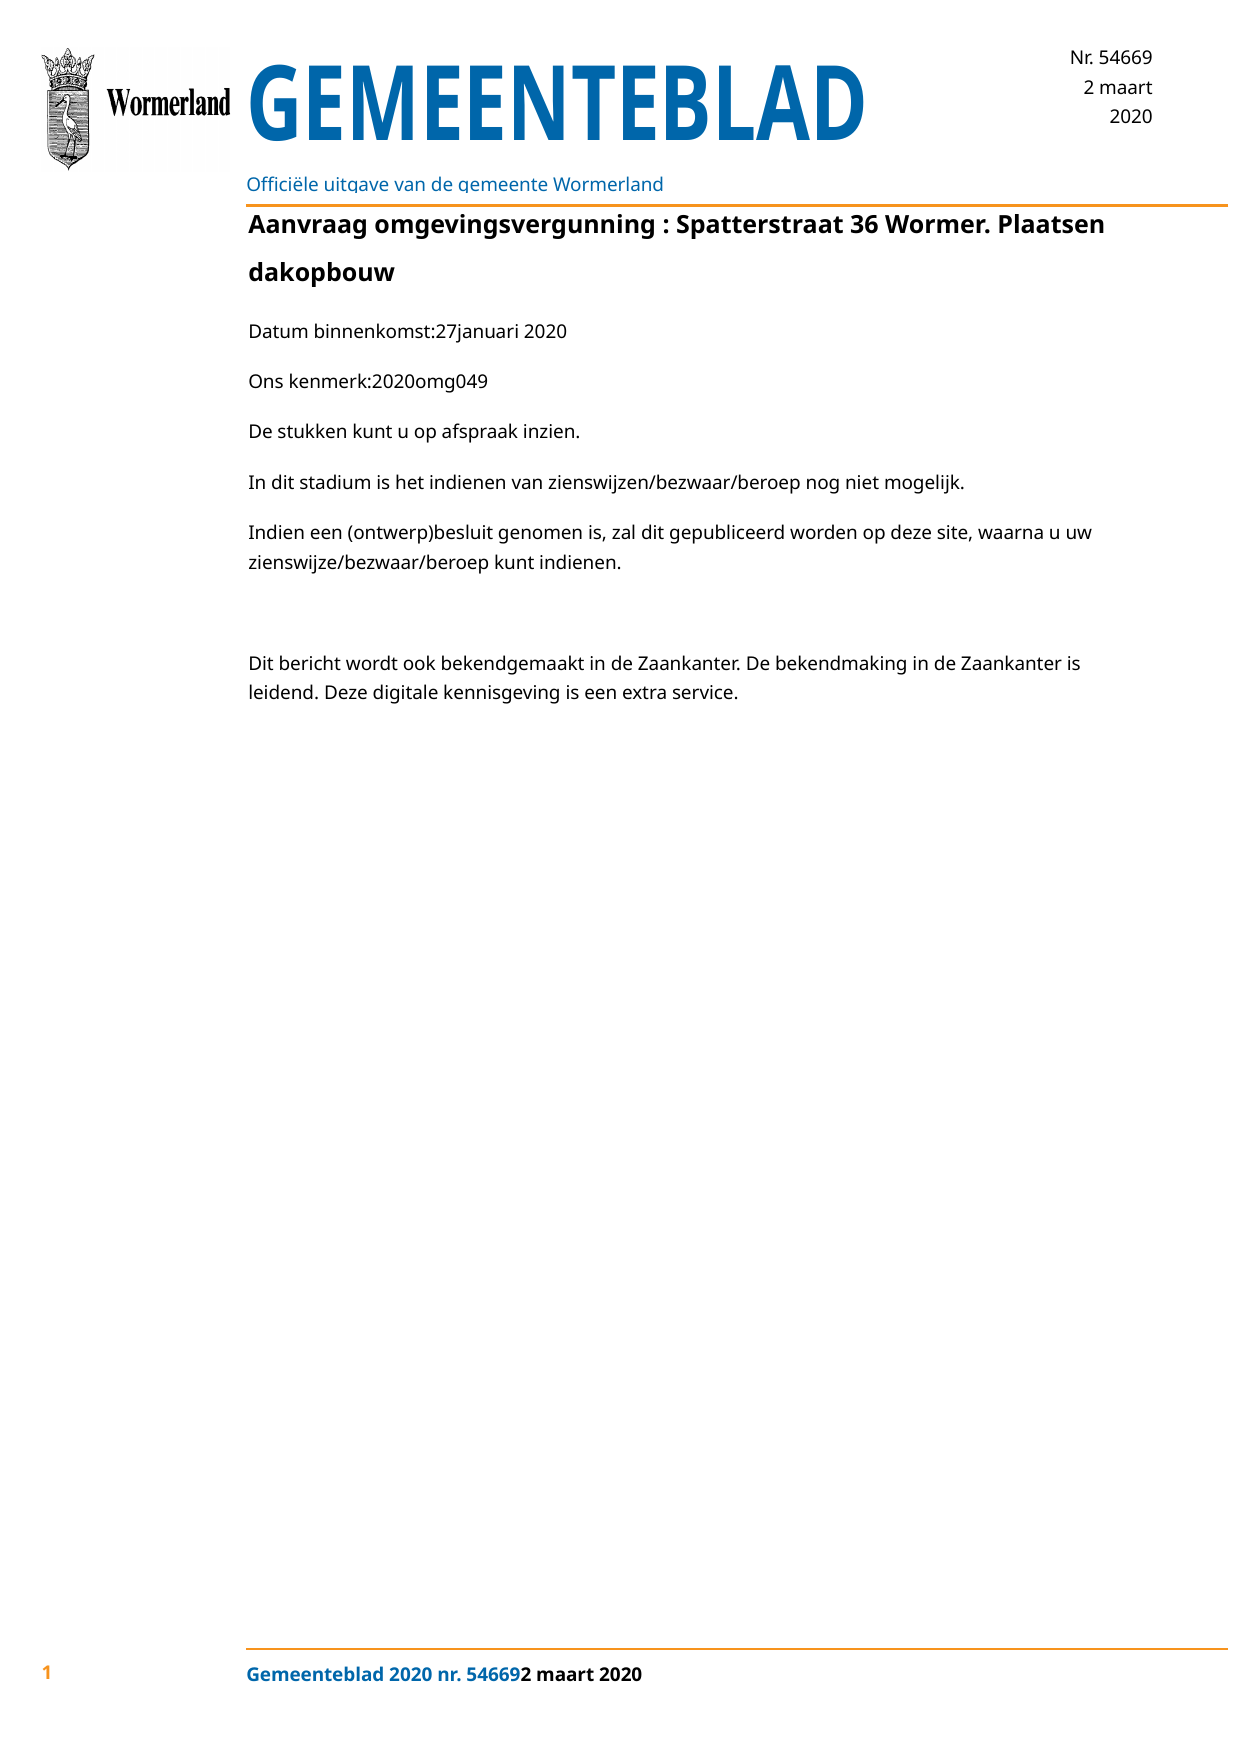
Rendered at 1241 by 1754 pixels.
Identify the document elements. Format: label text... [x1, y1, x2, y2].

text De stukken kunt u op afspraak inzien. [248, 419, 1152, 444]
text Dit bericht wordt ook bekendgemaakt in de Zaankanter. De bekendmaking in de Zaankanter is leidend. Deze digitale kennisgeving is een extra service. [248, 650, 1152, 705]
picture [41, 47, 231, 172]
text Ons kenmerk:2020omg049 [248, 368, 1152, 394]
text Datum binnenkomst:27januari 2020 [248, 318, 1152, 344]
text In dit stadium is het indienen van zienswijzen/bezwaar/beroep nog niet mogelijk. [248, 469, 1152, 495]
text Aanvraag omgevingsvergunning : Spatterstraat 36 Wormer. Plaatsen dakopbouw [248, 207, 1152, 288]
text Indien een (ontwerp)besluit genomen is, zal dit gepubliceerd worden op deze site, waarna u uw zienswijze/bezwaar/beroep kunt indienen. [248, 519, 1152, 575]
